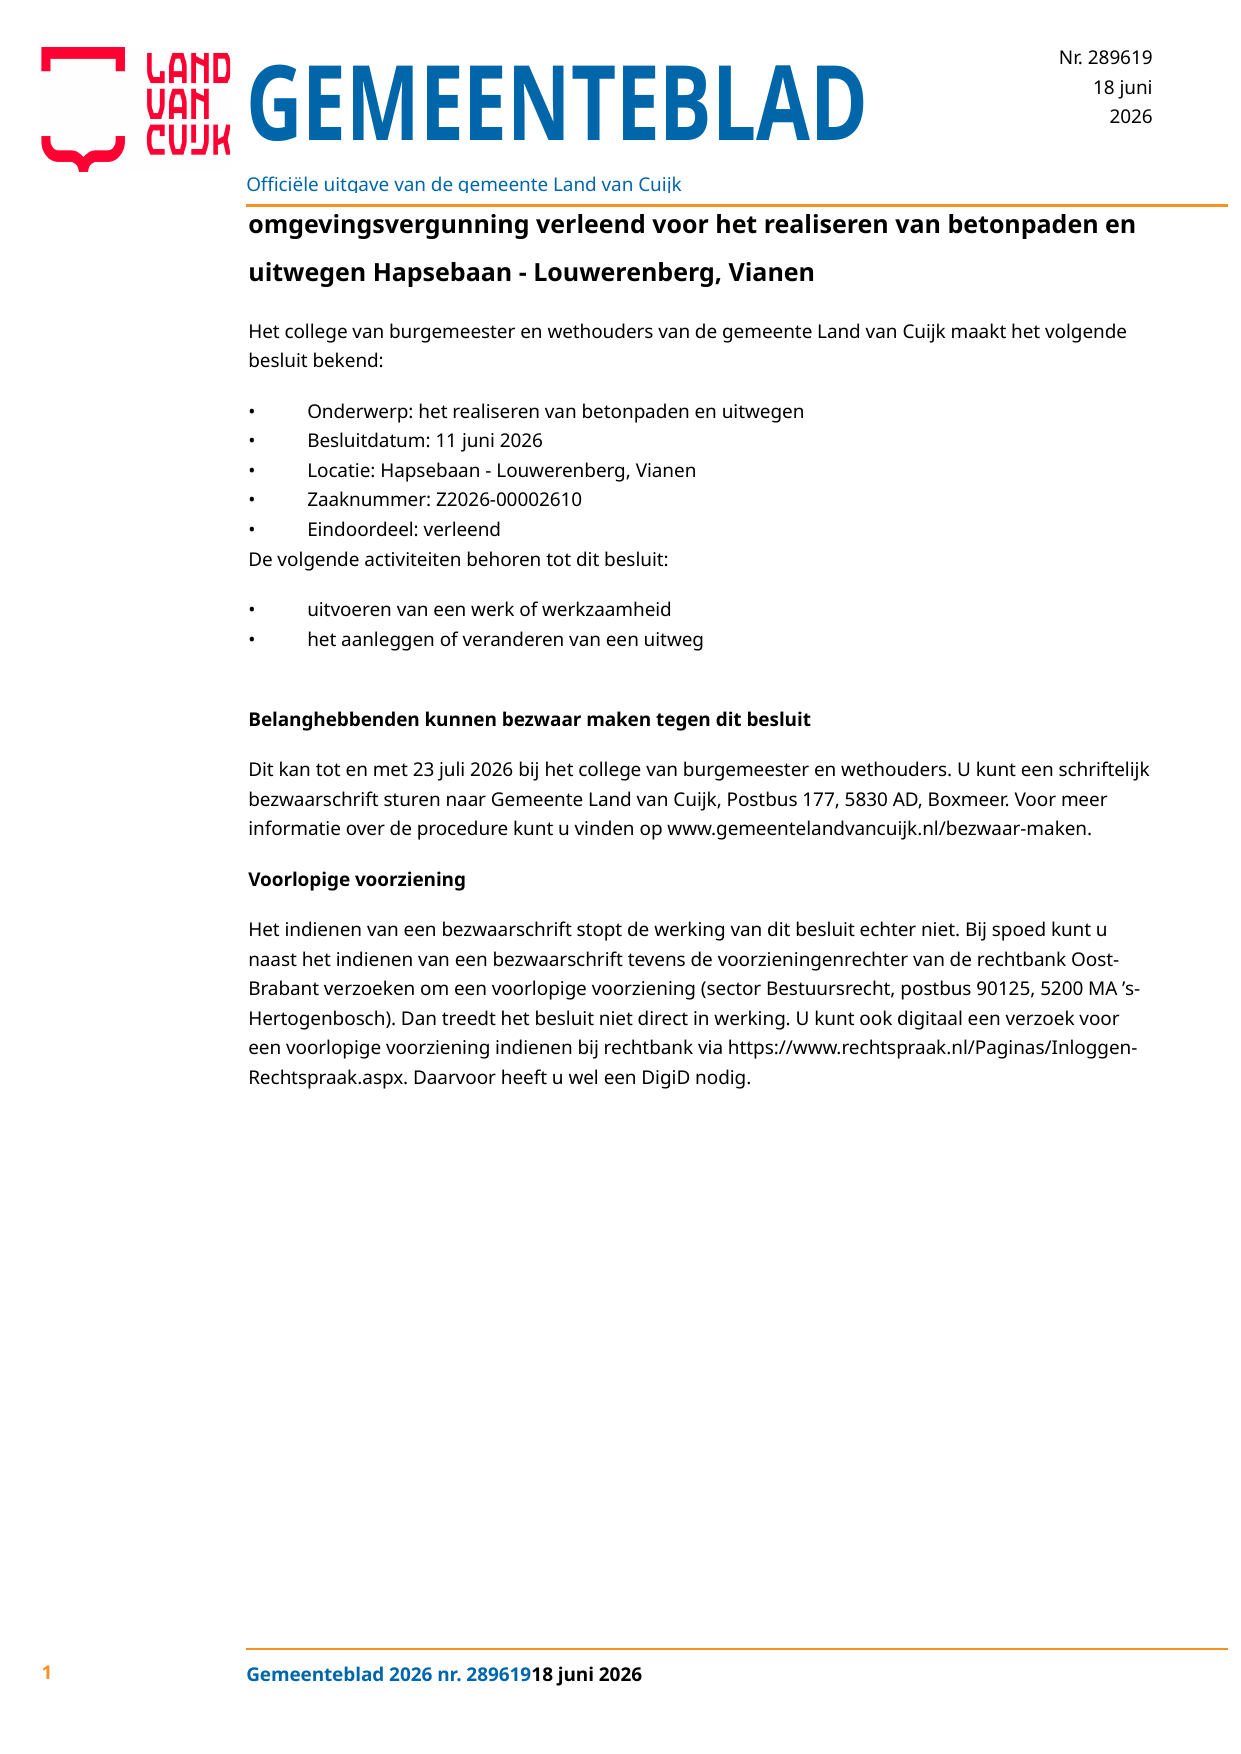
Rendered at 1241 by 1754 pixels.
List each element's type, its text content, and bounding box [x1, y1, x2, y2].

text Belanghebbenden kunnen bezwaar maken tegen dit besluit [248, 706, 1152, 732]
list Zaaknummer: Z2026-00002610 [248, 487, 1152, 512]
list het aanleggen of veranderen van een uitweg [248, 626, 1152, 652]
list Locatie: Hapsebaan - Louwerenberg, Vianen [248, 457, 1152, 483]
text omgevingsvergunning verleend voor het realiseren van betonpaden en uitwegen Hapsebaan - Louwerenberg, Vianen [248, 207, 1152, 288]
text Het indienen van een bezwaarschrift stopt de werking van dit besluit echter niet. Bij spoed kunt u naast het indienen van een bezwaarschrift tevens de voorzieningenrechter van de rechtbank Oost-Brabant verzoeken om een voorlopige voorziening (sector Bestuursrecht, postbus 90125, 5200 MA ’s-Hertogenbosch). Dan treedt het besluit niet direct in werking. U kunt ook digitaal een verzoek voor een voorlopige voorziening indienen bij rechtbank via https://www.rechtspraak.nl/Paginas/Inloggen-Rechtspraak.aspx. Daarvoor heeft u wel een DigiD nodig. [248, 916, 1152, 1090]
list Besluitdatum: 11 juni 2026 [248, 427, 1152, 453]
list uitvoeren van een werk of werkzaamheid [248, 596, 1152, 622]
text Voorlopige voorziening [248, 866, 1152, 892]
text De volgende activiteiten behoren tot dit besluit: [248, 546, 1152, 572]
text Dit kan tot en met 23 juli 2026 bij het college van burgemeester en wethouders. U kunt een schriftelijk bezwaarschrift sturen naar Gemeente Land van Cuijk, Postbus 177, 5830 AD, Boxmeer. Voor meer informatie over de procedure kunt u vinden op www.gemeentelandvancuijk.nl/bezwaar-maken. [248, 756, 1152, 841]
list Onderwerp: het realiseren van betonpaden en uitwegen [248, 398, 1152, 424]
list Eindoordeel: verleend [248, 516, 1152, 542]
picture [41, 47, 231, 172]
text Het college van burgemeester en wethouders van de gemeente Land van Cuijk maakt het volgende besluit bekend: [248, 318, 1152, 373]
